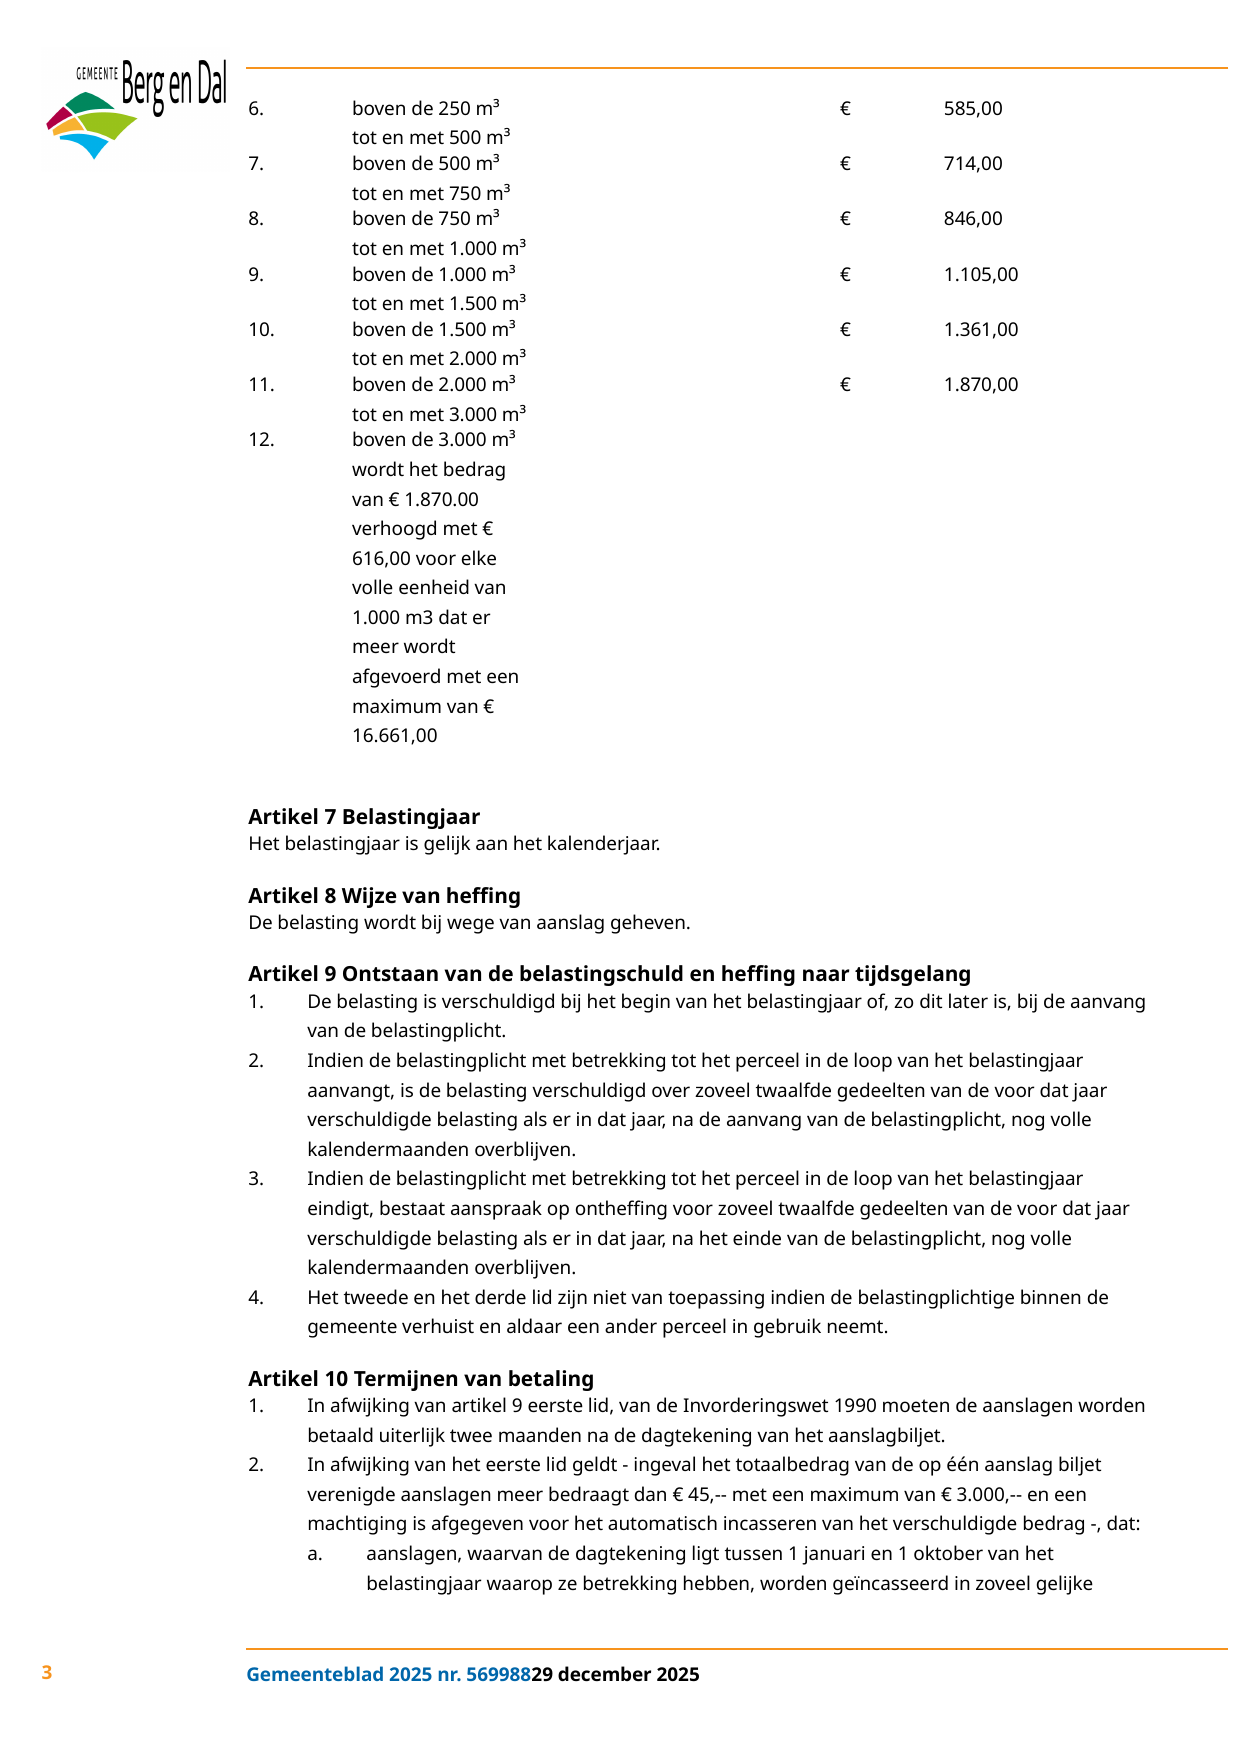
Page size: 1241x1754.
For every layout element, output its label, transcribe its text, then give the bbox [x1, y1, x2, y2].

table_cell 714,00 [944, 150, 1152, 205]
table_cell [528, 205, 840, 261]
table_cell [528, 95, 840, 150]
table_cell 846,00 [944, 205, 1152, 261]
list In afwijking van artikel 9 eerste lid, van de Invorderingswet 1990 moeten de aanslagen worden betaald uiterlijk twee maanden na de dagtekening van het aanslagbiljet. [248, 1392, 1152, 1448]
table_cell 11. [248, 371, 352, 427]
table_cell 1.105,00 [944, 261, 1152, 316]
text Artikel 9 Ontstaan van de belastingschuld en heffing naar tijdsgelang [248, 959, 1152, 988]
table_cell 6. [248, 95, 352, 150]
table_cell 10. [248, 316, 352, 371]
table_cell [528, 150, 840, 205]
table_cell [528, 427, 736, 748]
table_cell € [840, 371, 944, 427]
list De belasting is verschuldigd bij het begin van het belastingjaar of, zo dit later is, bij de aanvang van de belastingplicht. [248, 988, 1152, 1043]
table_cell € [840, 261, 944, 316]
list In afwijking van het eerste lid geldt - ingeval het totaalbedrag van de op één aanslag biljet verenigde aanslagen meer bedraagt dan € 45,-- met een maximum van € 3.000,-- en een machtiging is afgegeven voor het automatisch incasseren van het verschuldigde bedrag -, dat: [248, 1451, 1152, 1536]
text Artikel 7 Belastingjaar [248, 802, 1152, 830]
list Indien de belastingplicht met betrekking tot het perceel in de loop van het belastingjaar eindigt, bestaat aanspraak op ontheffing voor zoveel twaalfde gedeelten van de voor dat jaar verschuldigde belasting als er in dat jaar, na het einde van de belastingplicht, nog volle kalendermaanden overblijven. [248, 1166, 1152, 1280]
list Indien de belastingplicht met betrekking tot het perceel in de loop van het belastingjaar aanvangt, is de belasting verschuldigd over zoveel twaalfde gedeelten van de voor dat jaar verschuldigde belasting als er in dat jaar, na de aanvang van de belastingplicht, nog volle kalendermaanden overblijven. [248, 1047, 1152, 1162]
text Artikel 8 Wijze van heffing [248, 881, 1152, 909]
table_cell € [840, 205, 944, 261]
table_cell [528, 371, 840, 427]
table_cell 8. [248, 205, 352, 261]
list aanslagen, waarvan de dagtekening ligt tussen 1 januari en 1 oktober van het belastingjaar waarop ze betrekking hebben, worden geïncasseerd in zoveel gelijke [307, 1540, 1152, 1596]
table_cell 585,00 [944, 95, 1152, 150]
table_cell boven de 2.000 m³ tot en met 3.000 m³ [352, 371, 528, 427]
text Artikel 10 Termijnen van betaling [248, 1364, 1152, 1392]
table_cell boven de 250 m³ tot en met 500 m³ [352, 95, 528, 150]
list Het tweede en het derde lid zijn niet van toepassing indien de belastingplichtige binnen de gemeente verhuist en aldaar een ander perceel in gebruik neemt. [248, 1284, 1152, 1339]
table_cell 1.870,00 [944, 371, 1152, 427]
table_cell boven de 3.000 m³ wordt het bedrag van € 1.870.00 verhoogd met € 616,00 voor elke volle eenheid van 1.000 m3 dat er meer wordt afgevoerd met een maximum van € 16.661,00 [352, 427, 528, 748]
table_cell boven de 500 m³ tot en met 750 m³ [352, 150, 528, 205]
table_cell boven de 1.000 m³ tot en met 1.500 m³ [352, 261, 528, 316]
text De belasting wordt bij wege van aanslag geheven. [248, 909, 1152, 935]
table_cell € [840, 316, 944, 371]
table_cell [528, 316, 840, 371]
table_cell 7. [248, 150, 352, 205]
picture [41, 47, 231, 172]
table_cell € [840, 95, 944, 150]
table_cell boven de 1.500 m³ tot en met 2.000 m³ [352, 316, 528, 371]
table_cell 9. [248, 261, 352, 316]
table_cell € [840, 150, 944, 205]
table_cell boven de 750 m³ tot en met 1.000 m³ [352, 205, 528, 261]
text Het belastingjaar is gelijk aan het kalenderjaar. [248, 830, 1152, 856]
table_cell 12. [248, 427, 352, 748]
table_cell [528, 261, 840, 316]
table_cell 1.361,00 [944, 316, 1152, 371]
table_cell [736, 427, 1048, 748]
